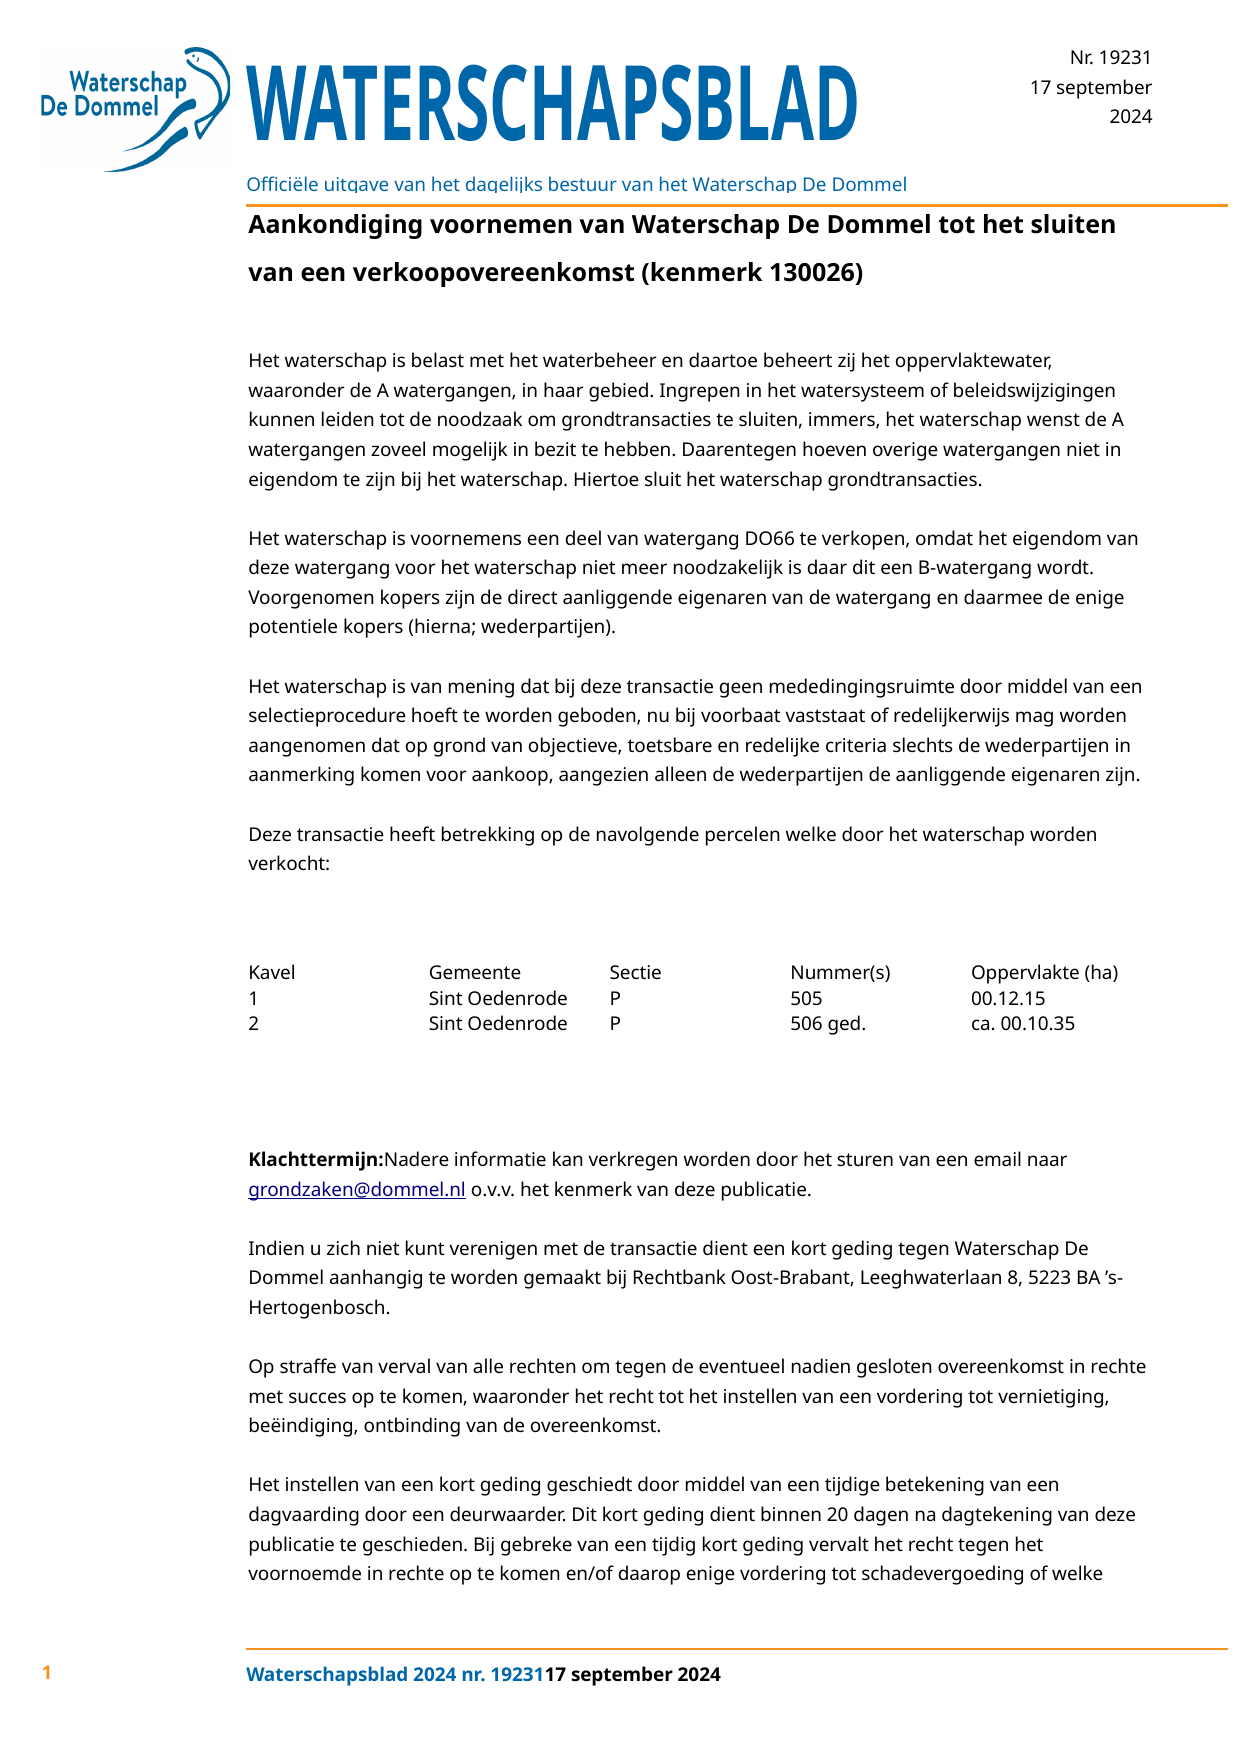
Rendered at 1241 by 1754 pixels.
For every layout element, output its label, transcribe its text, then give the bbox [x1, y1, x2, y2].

picture [204, 47, 231, 76]
table_header Gemeente [429, 959, 609, 985]
table_cell [429, 1036, 609, 1062]
text Het instellen van een kort geding geschiedt door middel van een tijdige betekening van een dagvaarding door een deurwaarder. Dit kort geding dient binnen 20 dagen na dagtekening van deze publicatie te geschieden. Bij gebreke van een tijdig kort geding vervalt het recht tegen het voornoemde in rechte op te komen en/of daarop enige vordering tot schadevergoeding of welke [248, 1472, 1152, 1586]
table_cell 00.12.15 [971, 985, 1152, 1010]
table_cell [609, 1036, 790, 1062]
table_cell [429, 1088, 609, 1113]
table_cell [609, 1088, 790, 1113]
picture [41, 47, 231, 172]
table_cell 506 ged. [790, 1010, 971, 1036]
picture [198, 118, 210, 131]
text Indien u zich niet kunt verenigen met de transactie dient een kort geding tegen Waterschap De Dommel aanhangig te worden gemaakt bij Rechtbank Oost‑Brabant, Leeghwaterlaan 8, 5223 BA ’s-Hertogenbosch. [248, 1235, 1152, 1320]
table_cell 505 [790, 985, 971, 1010]
table_cell [609, 1062, 790, 1088]
table_cell ca. 00.10.35 [971, 1010, 1152, 1036]
table_header Kavel [248, 959, 429, 985]
table_cell [248, 1088, 429, 1113]
text Het waterschap is van mening dat bij deze transactie geen mededingingsruimte door middel van een selectieprocedure hoeft te worden geboden, nu bij voorbaat vaststaat of redelijkerwijs mag worden aangenomen dat op grond van objectieve, toetsbare en redelijke criteria slechts de wederpartijen in aanmerking komen voor aankoop, aangezien alleen de wederpartijen de aanliggende eigenaren zijn. [248, 673, 1152, 787]
picture [45, 99, 51, 111]
table_header Oppervlakte (ha) [971, 959, 1152, 985]
table_cell Sint Oedenrode [429, 1010, 609, 1036]
table_header Nummer(s) [790, 959, 971, 985]
table_cell 2 [248, 1010, 429, 1036]
text Aankondiging voornemen van Waterschap De Dommel tot het sluiten van een verkoopovereenkomst (kenmerk 130026) [248, 207, 1152, 288]
text Deze transactie heeft betrekking op de navolgende percelen welke door het waterschap worden verkocht: [248, 821, 1152, 876]
table_cell [248, 1036, 429, 1062]
table_cell Sint Oedenrode [429, 985, 609, 1010]
table_cell [971, 1088, 1152, 1113]
table_cell [790, 1062, 971, 1088]
text Het waterschap is belast met het waterbeheer en daartoe beheert zij het oppervlaktewater, waaronder de A watergangen, in haar gebied. Ingrepen in het watersysteem of beleidswijzigingen kunnen leiden tot de noodzaak om grondtransacties te sluiten, immers, het waterschap wenst de A watergangen zoveel mogelijk in bezit te hebben. Daarentegen hoeven overige watergangen niet in eigendom te zijn bij het waterschap. Hiertoe sluit het waterschap grondtransacties. [248, 347, 1152, 492]
table_cell [248, 1062, 429, 1088]
table_cell [790, 1088, 971, 1113]
table_cell [971, 1062, 1152, 1088]
table_cell P [609, 1010, 790, 1036]
text Het waterschap is voornemens een deel van watergang DO66 te verkopen, omdat het eigendom van deze watergang voor het waterschap niet meer noodzakelijk is daar dit een B-watergang wordt. Voorgenomen kopers zijn de direct aanliggende eigenaren van de watergang en daarmee de enige potentiele kopers (hierna; wederpartijen). [248, 525, 1152, 639]
table_cell [790, 1036, 971, 1062]
table_cell P [609, 985, 790, 1010]
text Klachttermijn:Nadere informatie kan verkregen worden door het sturen van een email naar grondzaken@dommel.nl o.v.v. het kenmerk van deze publicatie. [248, 1146, 1152, 1201]
table_cell [429, 1062, 609, 1088]
table_header Sectie [609, 959, 790, 985]
table_cell [971, 1036, 1152, 1062]
text Op straffe van verval van alle rechten om tegen de eventueel nadien gesloten overeenkomst in rechte met succes op te komen, waaronder het recht tot het instellen van een vordering tot vernietiging, beëindiging, ontbinding van de overeenkomst. [248, 1353, 1152, 1438]
table_cell 1 [248, 985, 429, 1010]
